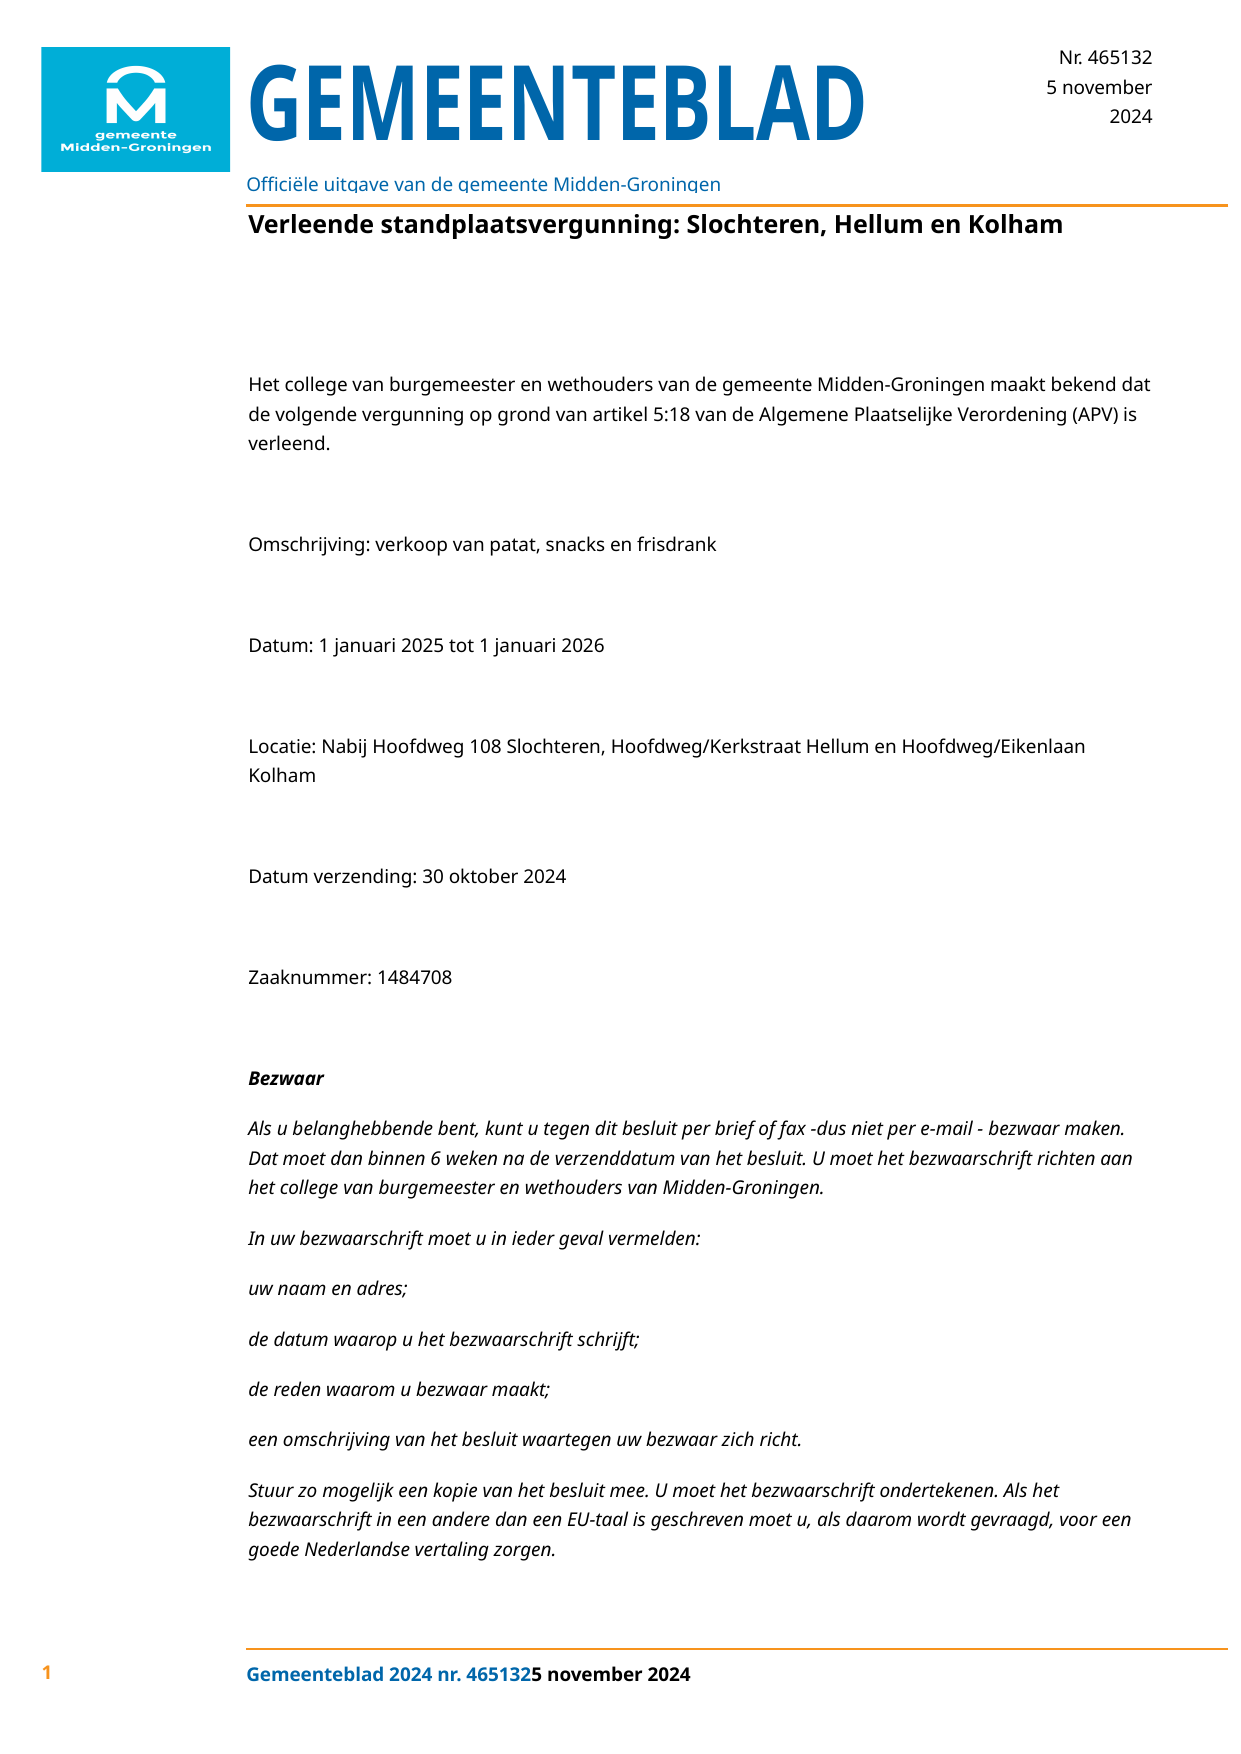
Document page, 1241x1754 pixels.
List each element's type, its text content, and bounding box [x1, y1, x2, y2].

text Zaaknummer: 1484708 [248, 964, 1152, 990]
text Omschrijving: verkoop van patat, snacks en frisdrank [248, 531, 1152, 557]
text de datum waarop u het bezwaarschrift schrijft; [248, 1326, 1152, 1351]
text Datum verzending: 30 oktober 2024 [248, 863, 1152, 889]
text Stuur zo mogelijk een kopie van het besluit mee. U moet het bezwaarschrift ondertekenen. Als het bezwaarschrift in een andere dan een EU-taal is geschreven moet u, als daarom wordt gevraagd, voor een goede Nederlandse vertaling zorgen. [248, 1477, 1152, 1562]
text een omschrijving van het besluit waartegen uw bezwaar zich richt. [248, 1427, 1152, 1452]
text Als u belanghebbende bent, kunt u tegen dit besluit per brief of fax -dus niet per e-mail - bezwaar maken. Dat moet dan binnen 6 weken na de verzenddatum van het besluit. U moet het bezwaarschrift richten aan het college van burgemeester en wethouders van Midden-Groningen. [248, 1115, 1152, 1200]
text Locatie: Nabij Hoofdweg 108 Slochteren, Hoofdweg/Kerkstraat Hellum en Hoofdweg/Eikenlaan Kolham [248, 733, 1152, 788]
text In uw bezwaarschrift moet u in ieder geval vermelden: [248, 1225, 1152, 1251]
text Datum: 1 januari 2025 tot 1 januari 2026 [248, 632, 1152, 658]
picture [107, 89, 165, 122]
text Verleende standplaatsvergunning: Slochteren, Hellum en Kolham [248, 207, 1152, 241]
text de reden waarom u bezwaar maakt; [248, 1376, 1152, 1402]
text uw naam en adres; [248, 1275, 1152, 1301]
picture [184, 146, 190, 153]
text Bezwaar [248, 1065, 1152, 1091]
picture [108, 66, 164, 82]
text Het college van burgemeester en wethouders van de gemeente Midden-Groningen maakt bekend dat de volgende vergunning op grond van artikel 5:18 van de Algemene Plaatselijke Verordening (APV) is verleend. [248, 371, 1152, 456]
